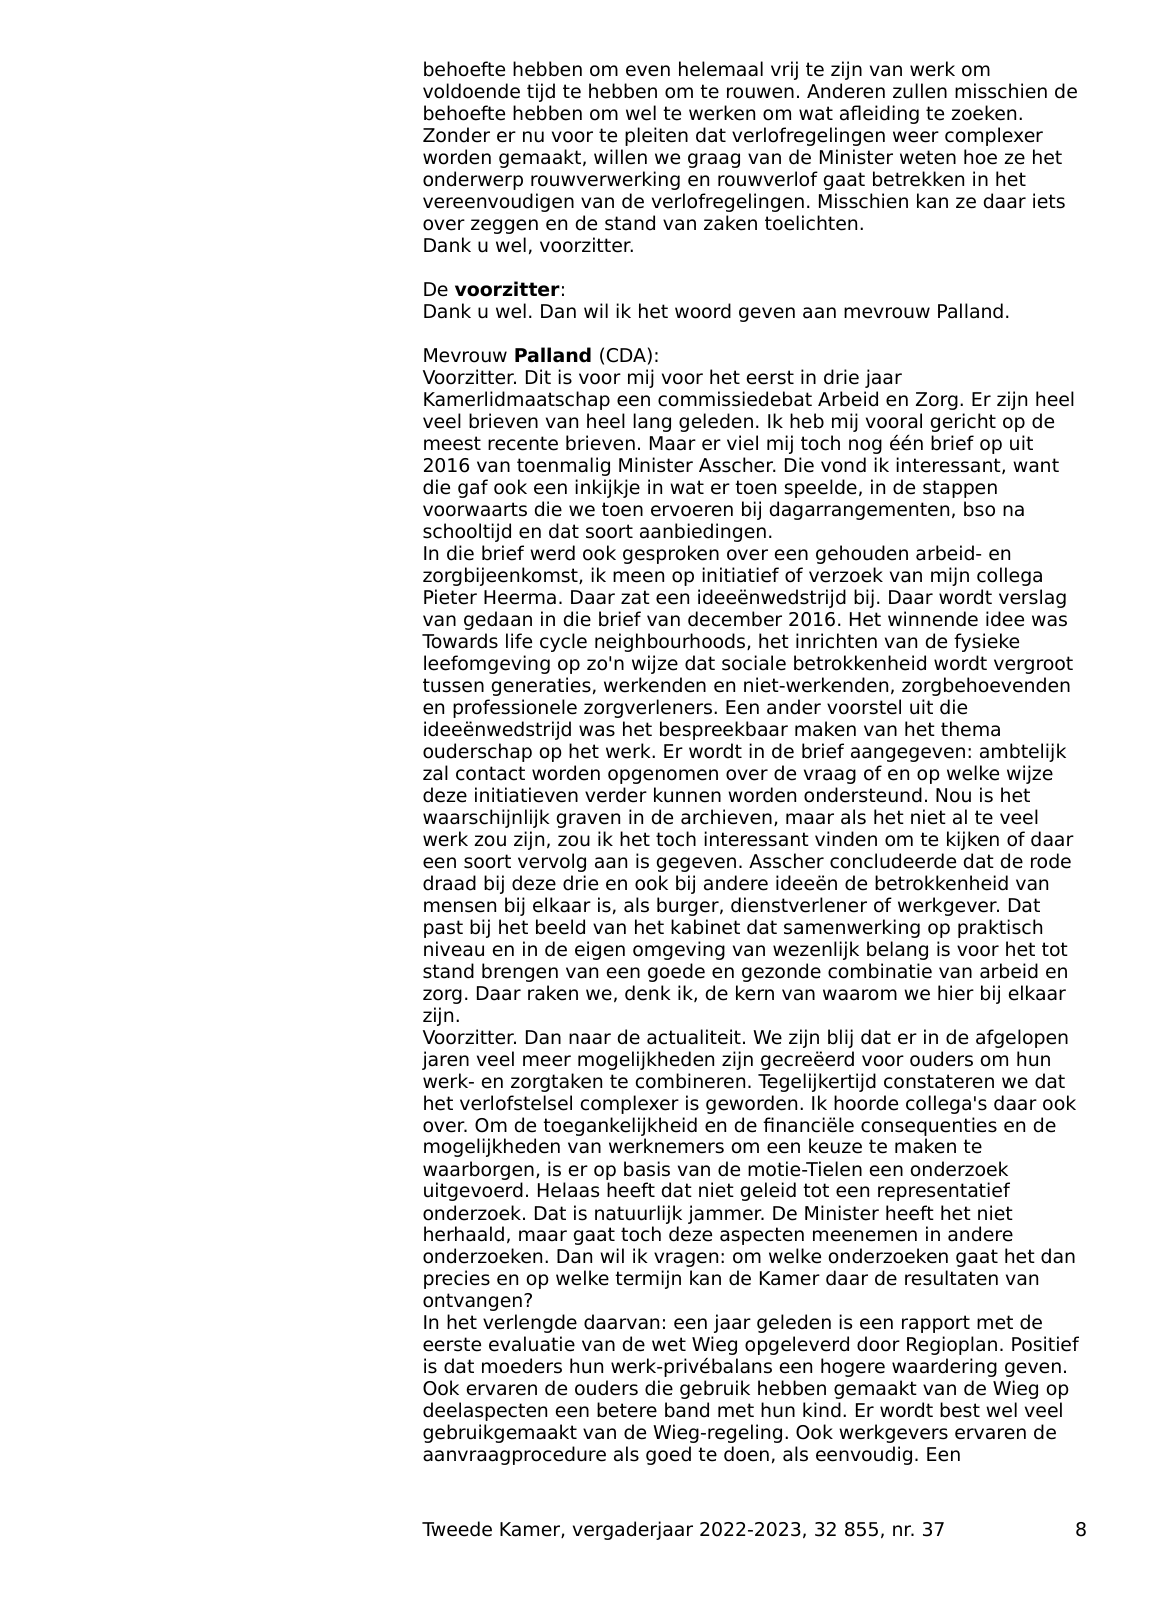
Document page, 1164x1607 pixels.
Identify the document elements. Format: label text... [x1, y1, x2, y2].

text Voorzitter. Dan naar de actualiteit. We zijn blij dat er in de afgelopen jaren veel meer mogelijkheden zijn gecreëerd voor ouders om hun werk- en zorgtaken te combineren. Tegelijkertijd constateren we dat het verlofstelsel complexer is geworden. Ik hoorde collega's daar ook over. Om de toegankelijkheid en de financiële consequenties en de mogelijkheden van werknemers om een keuze te maken te waarborgen, is er op basis van de motie-Tielen een onderzoek uitgevoerd. Helaas heeft dat niet geleid tot een representatief onderzoek. Dat is natuurlijk jammer. De Minister heeft het niet herhaald, maar gaat toch deze aspecten meenemen in andere onderzoeken. Dan wil ik vragen: om welke onderzoeken gaat het dan precies en op welke termijn kan de Kamer daar de resultaten van ontvangen? [422, 1027, 1087, 1312]
text behoefte hebben om even helemaal vrij te zijn van werk om voldoende tijd te hebben om te rouwen. Anderen zullen misschien de behoefte hebben om wel te werken om wat afleiding te zoeken. Zonder er nu voor te pleiten dat verlofregelingen weer complexer worden gemaakt, willen we graag van de Minister weten hoe ze het onderwerp rouwverwerking en rouwverlof gaat betrekken in het vereenvoudigen van de verlofregelingen. Misschien kan ze daar iets over zeggen en de stand van zaken toelichten. [422, 59, 1087, 235]
text Mevrouw Palland (CDA): [422, 345, 1087, 367]
text Voorzitter. Dit is voor mij voor het eerst in drie jaar Kamerlidmaatschap een commissiedebat Arbeid en Zorg. Er zijn heel veel brieven van heel lang geleden. Ik heb mij vooral gericht op de meest recente brieven. Maar er viel mij toch nog één brief op uit 2016 van toenmalig Minister Asscher. Die vond ik interessant, want die gaf ook een inkijkje in wat er toen speelde, in de stappen voorwaarts die we toen ervoeren bij dagarrangementen, bso na schooltijd en dat soort aanbiedingen. [422, 367, 1087, 543]
text In het verlengde daarvan: een jaar geleden is een rapport met de eerste evaluatie van de wet Wieg opgeleverd door Regioplan. Positief is dat moeders hun werk-privébalans een hogere waardering geven. Ook ervaren de ouders die gebruik hebben gemaakt van de Wieg op deelaspecten een betere band met hun kind. Er wordt best wel veel gebruikgemaakt van de Wieg-regeling. Ook werkgevers ervaren de aanvraagprocedure als goed te doen, als eenvoudig. Een [422, 1312, 1087, 1466]
text De voorzitter: [422, 279, 1087, 301]
text Dank u wel, voorzitter. [422, 235, 1087, 257]
text In die brief werd ook gesproken over een gehouden arbeid- en zorgbijeenkomst, ik meen op initiatief of verzoek van mijn collega Pieter Heerma. Daar zat een ideeënwedstrijd bij. Daar wordt verslag van gedaan in die brief van december 2016. Het winnende idee was Towards life cycle neighbourhoods, het inrichten van de fysieke leefomgeving op zo'n wijze dat sociale betrokkenheid wordt vergroot tussen generaties, werkenden en niet-werkenden, zorgbehoevenden en professionele zorgverleners. Een ander voorstel uit die ideeënwedstrijd was het bespreekbaar maken van het thema ouderschap op het werk. Er wordt in de brief aangegeven: ambtelijk zal contact worden opgenomen over de vraag of en op welke wijze deze initiatieven verder kunnen worden ondersteund. Nou is het waarschijnlijk graven in de archieven, maar als het niet al te veel werk zou zijn, zou ik het toch interessant vinden om te kijken of daar een soort vervolg aan is gegeven. Asscher concludeerde dat de rode draad bij deze drie en ook bij andere ideeën de betrokkenheid van mensen bij elkaar is, als burger, dienstverlener of werkgever. Dat past bij het beeld van het kabinet dat samenwerking op praktisch niveau en in de eigen omgeving van wezenlijk belang is voor het tot stand brengen van een goede en gezonde combinatie van arbeid en zorg. Daar raken we, denk ik, de kern van waarom we hier bij elkaar zijn. [422, 543, 1087, 1027]
text Dank u wel. Dan wil ik het woord geven aan mevrouw Palland. [422, 301, 1087, 323]
